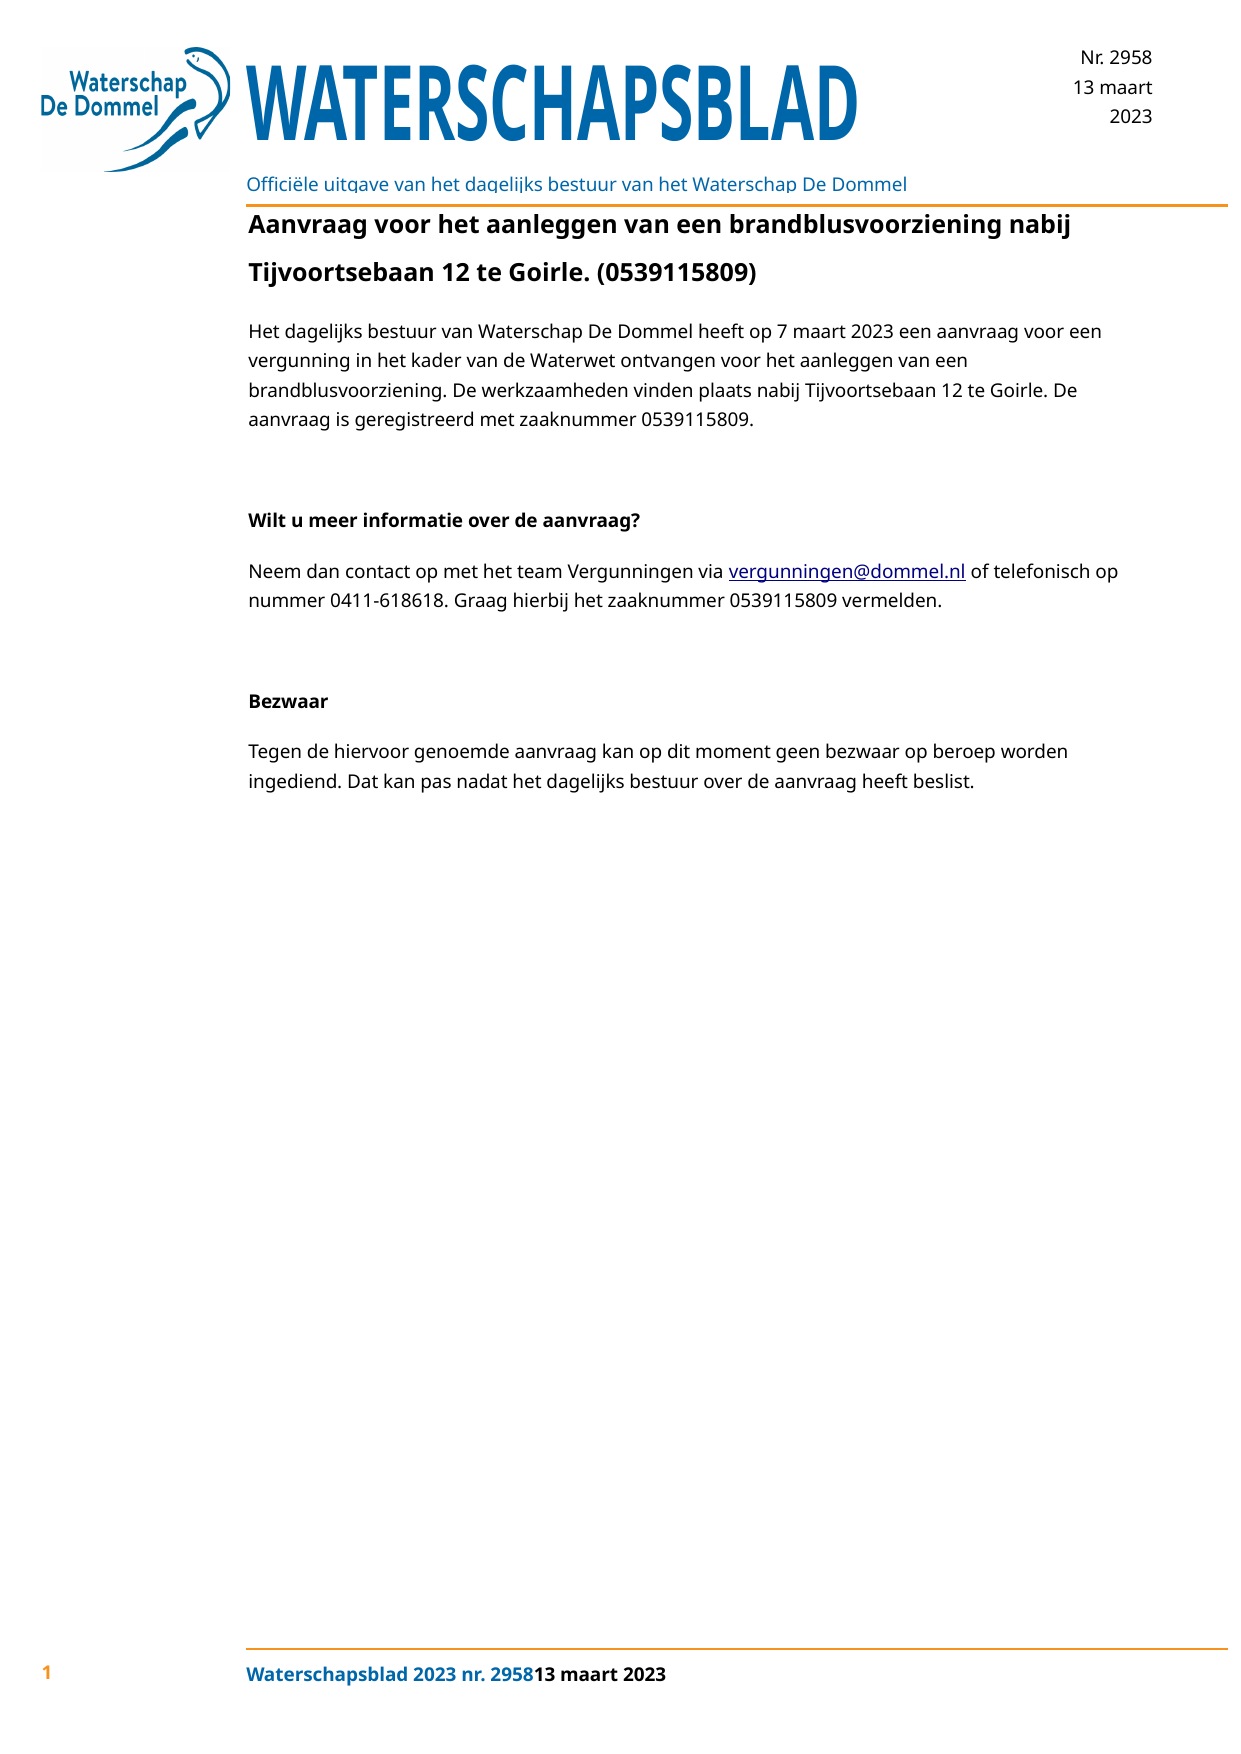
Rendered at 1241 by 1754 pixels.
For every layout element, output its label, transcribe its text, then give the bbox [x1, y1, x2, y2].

picture [45, 99, 51, 111]
picture [41, 47, 231, 172]
text Tegen de hiervoor genoemde aanvraag kan op dit moment geen bezwaar op beroep worden ingediend. Dat kan pas nadat het dagelijks bestuur over de aanvraag heeft beslist. [248, 739, 1152, 794]
picture [204, 47, 231, 76]
text Het dagelijks bestuur van Waterschap De Dommel heeft op 7 maart 2023 een aanvraag voor een vergunning in het kader van de Waterwet ontvangen voor het aanleggen van een brandblusvoorziening. De werkzaamheden vinden plaats nabij Tijvoortsebaan 12 te Goirle. De aanvraag is geregistreerd met zaaknummer 0539115809. [248, 318, 1152, 432]
text Aanvraag voor het aanleggen van een brandblusvoorziening nabij Tijvoortsebaan 12 te Goirle. (0539115809) [248, 207, 1152, 288]
text Wilt u meer informatie over de aanvraag? [248, 507, 1152, 533]
text Neem dan contact op met het team Vergunningen via vergunningen@dommel.nl of telefonisch op nummer 0411-618618. Graag hierbij het zaaknummer 0539115809 vermelden. [248, 558, 1152, 613]
picture [198, 118, 210, 131]
text Bezwaar [248, 688, 1152, 714]
